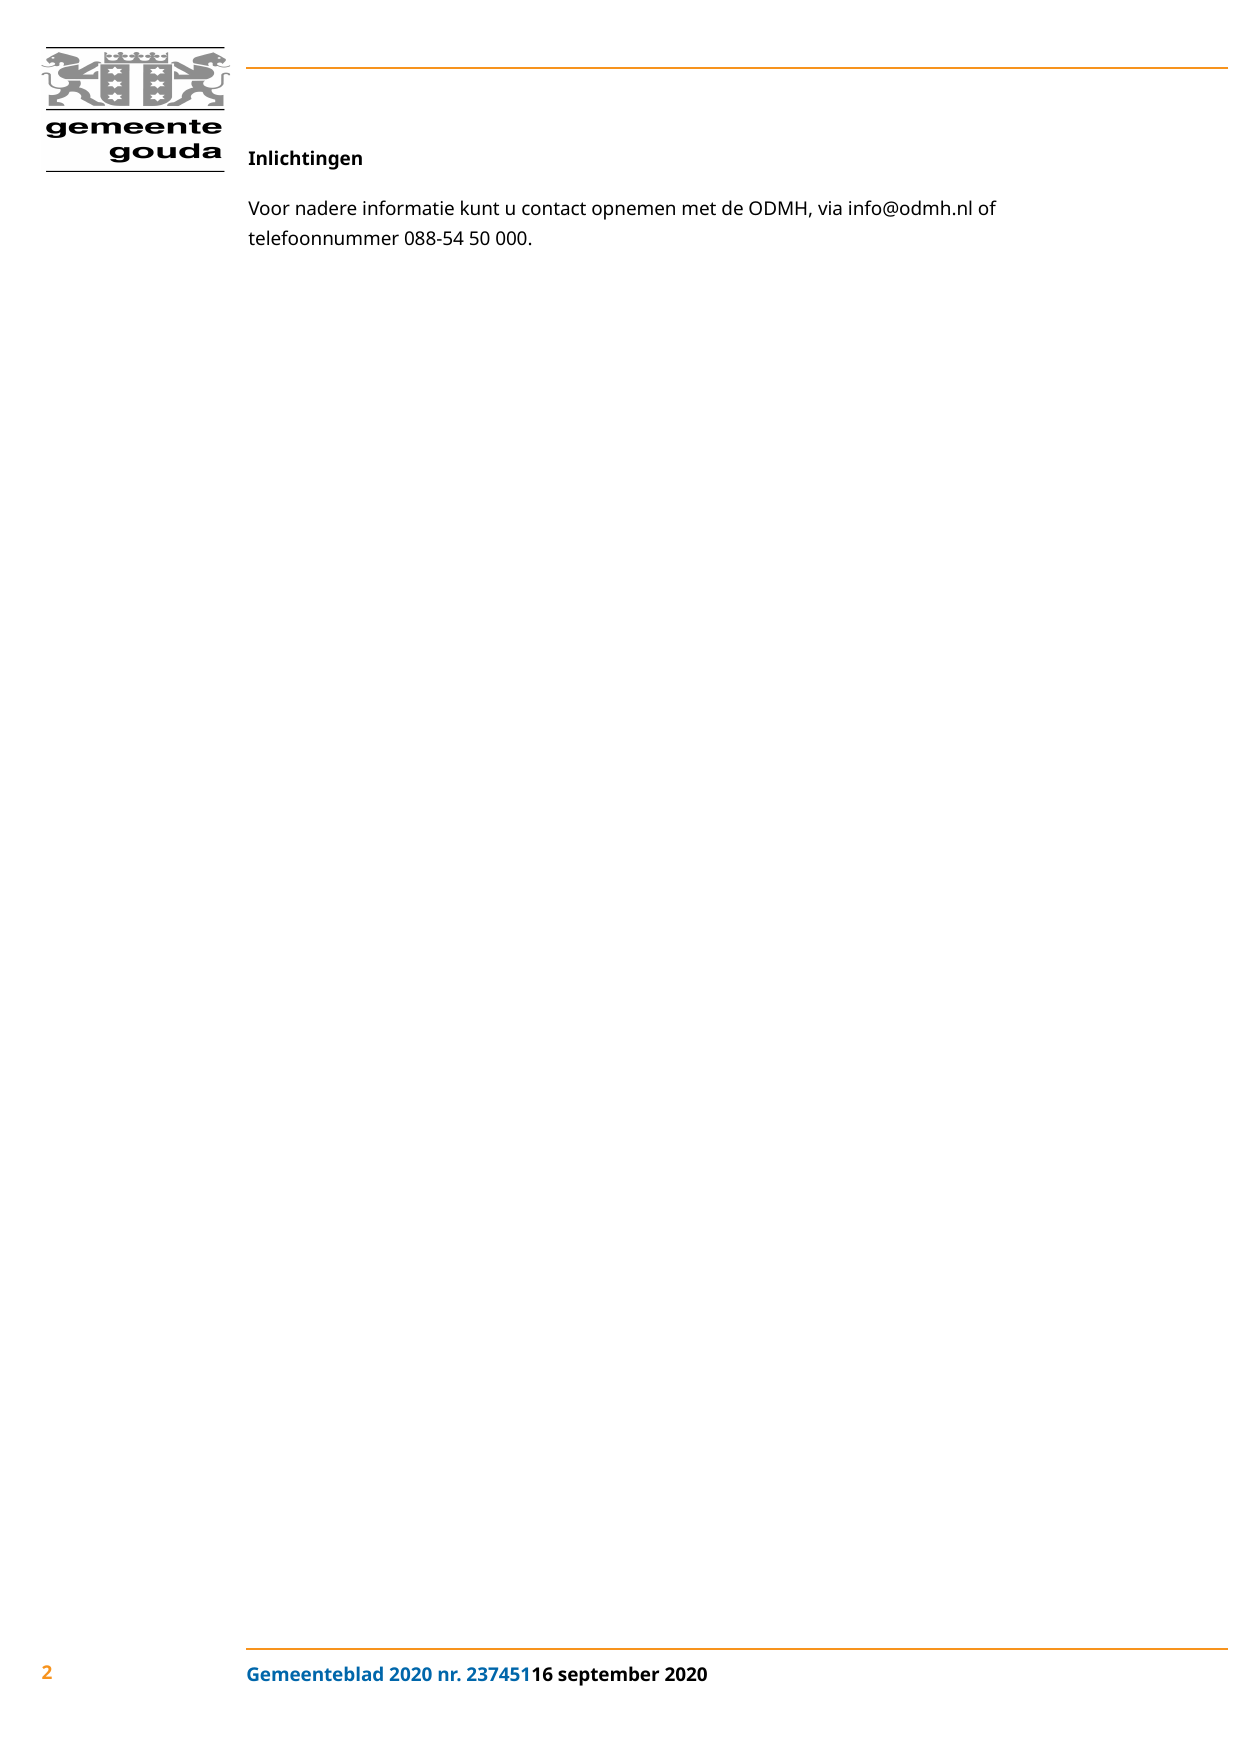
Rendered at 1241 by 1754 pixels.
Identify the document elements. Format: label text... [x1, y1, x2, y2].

text Inlichtingen [248, 145, 1152, 171]
picture [41, 47, 231, 172]
text Voor nadere informatie kunt u contact opnemen met de ODMH, via info@odmh.nl of telefoonnummer 088-54 50 000. [248, 196, 1152, 251]
